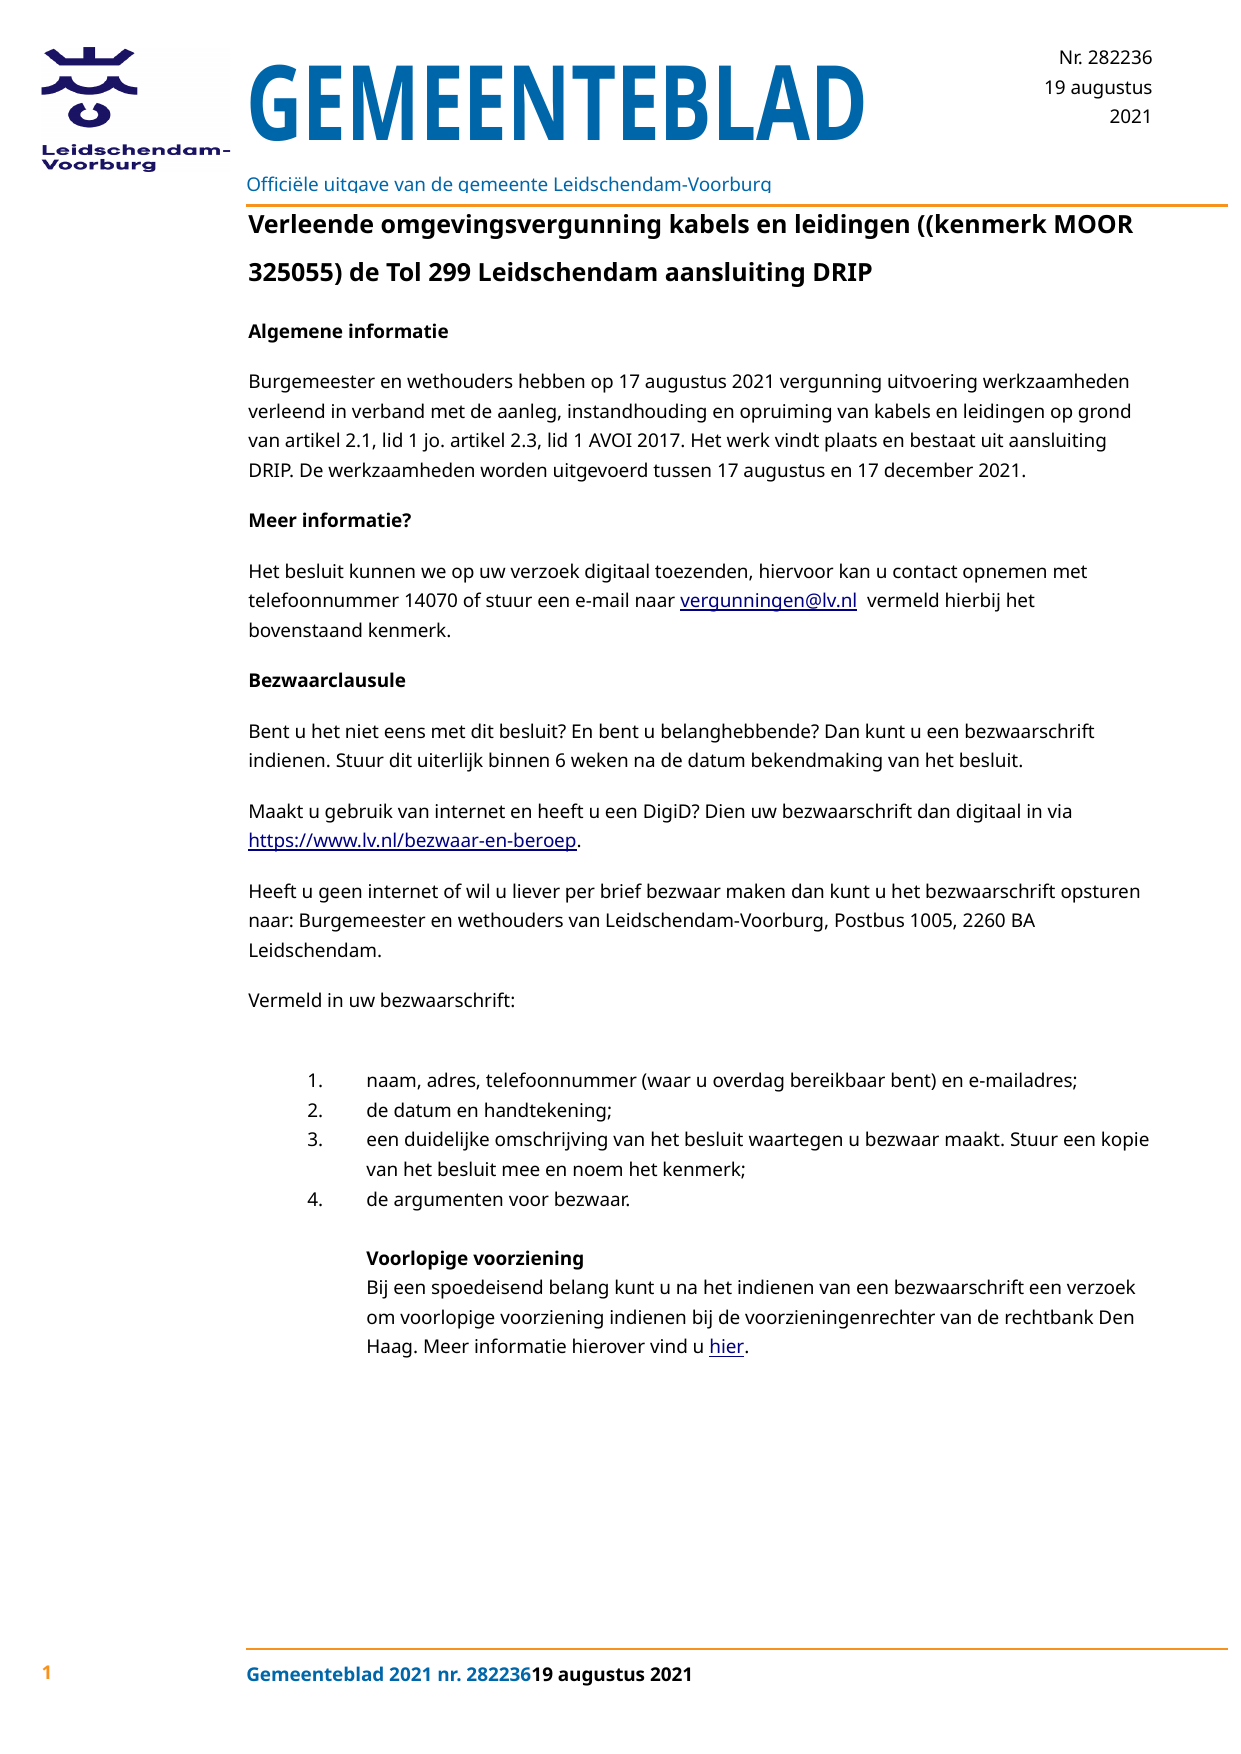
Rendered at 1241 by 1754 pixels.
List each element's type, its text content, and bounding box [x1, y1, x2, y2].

text Algemene informatie [248, 318, 1152, 344]
text Heeft u geen internet of wil u liever per brief bezwaar maken dan kunt u het bezwaarschrift opsturen naar: Burgemeester en wethouders van Leidschendam-Voorburg, Postbus 1005, 2260 BA Leidschendam. [248, 878, 1152, 963]
list Bij een spoedeisend belang kunt u na het indienen van een bezwaarschrift een verzoek om voorlopige voorziening indienen bij de voorzieningenrechter van de rechtbank Den Haag. Meer informatie hierover vind u hier. [307, 1274, 1152, 1359]
text Bezwaarclausule [248, 667, 1152, 693]
list de datum en handtekening; [307, 1097, 1152, 1123]
text Het besluit kunnen we op uw verzoek digitaal toezenden, hiervoor kan u contact opnemen met telefoonnummer 14070 of stuur een e-mail naar vergunningen@lv.nl vermeld hierbij het bovenstaand kenmerk. [248, 558, 1152, 643]
text Maakt u gebruik van internet en heeft u een DigiD? Dien uw bezwaarschrift dan digitaal in via https://www.lv.nl/bezwaar-en-beroep. [248, 798, 1152, 853]
text Vermeld in uw bezwaarschrift: [248, 987, 1152, 1013]
list Voorlopige voorziening [307, 1245, 1152, 1271]
list de argumenten voor bezwaar. [307, 1186, 1152, 1212]
list een duidelijke omschrijving van het besluit waartegen u bezwaar maakt. Stuur een kopie van het besluit mee en noem het kenmerk; [307, 1127, 1152, 1182]
text Bent u het niet eens met dit besluit? En bent u belanghebbende? Dan kunt u een bezwaarschrift indienen. Stuur dit uiterlijk binnen 6 weken na de datum bekendmaking van het besluit. [248, 718, 1152, 773]
text Burgemeester en wethouders hebben op 17 augustus 2021 vergunning uitvoering werkzaamheden verleend in verband met de aanleg, instandhouding en opruiming van kabels en leidingen op grond van artikel 2.1, lid 1 jo. artikel 2.3, lid 1 AVOI 2017. Het werk vindt plaats en bestaat uit aansluiting DRIP. De werkzaamheden worden uitgevoerd tussen 17 augustus en 17 december 2021. [248, 368, 1152, 483]
picture [41, 47, 231, 172]
text Meer informatie? [248, 507, 1152, 533]
list naam, adres, telefoonnummer (waar u overdag bereikbaar bent) en e-mailadres; [307, 1067, 1152, 1093]
text Verleende omgevingsvergunning kabels en leidingen ((kenmerk MOOR 325055) de Tol 299 Leidschendam aansluiting DRIP [248, 207, 1152, 288]
